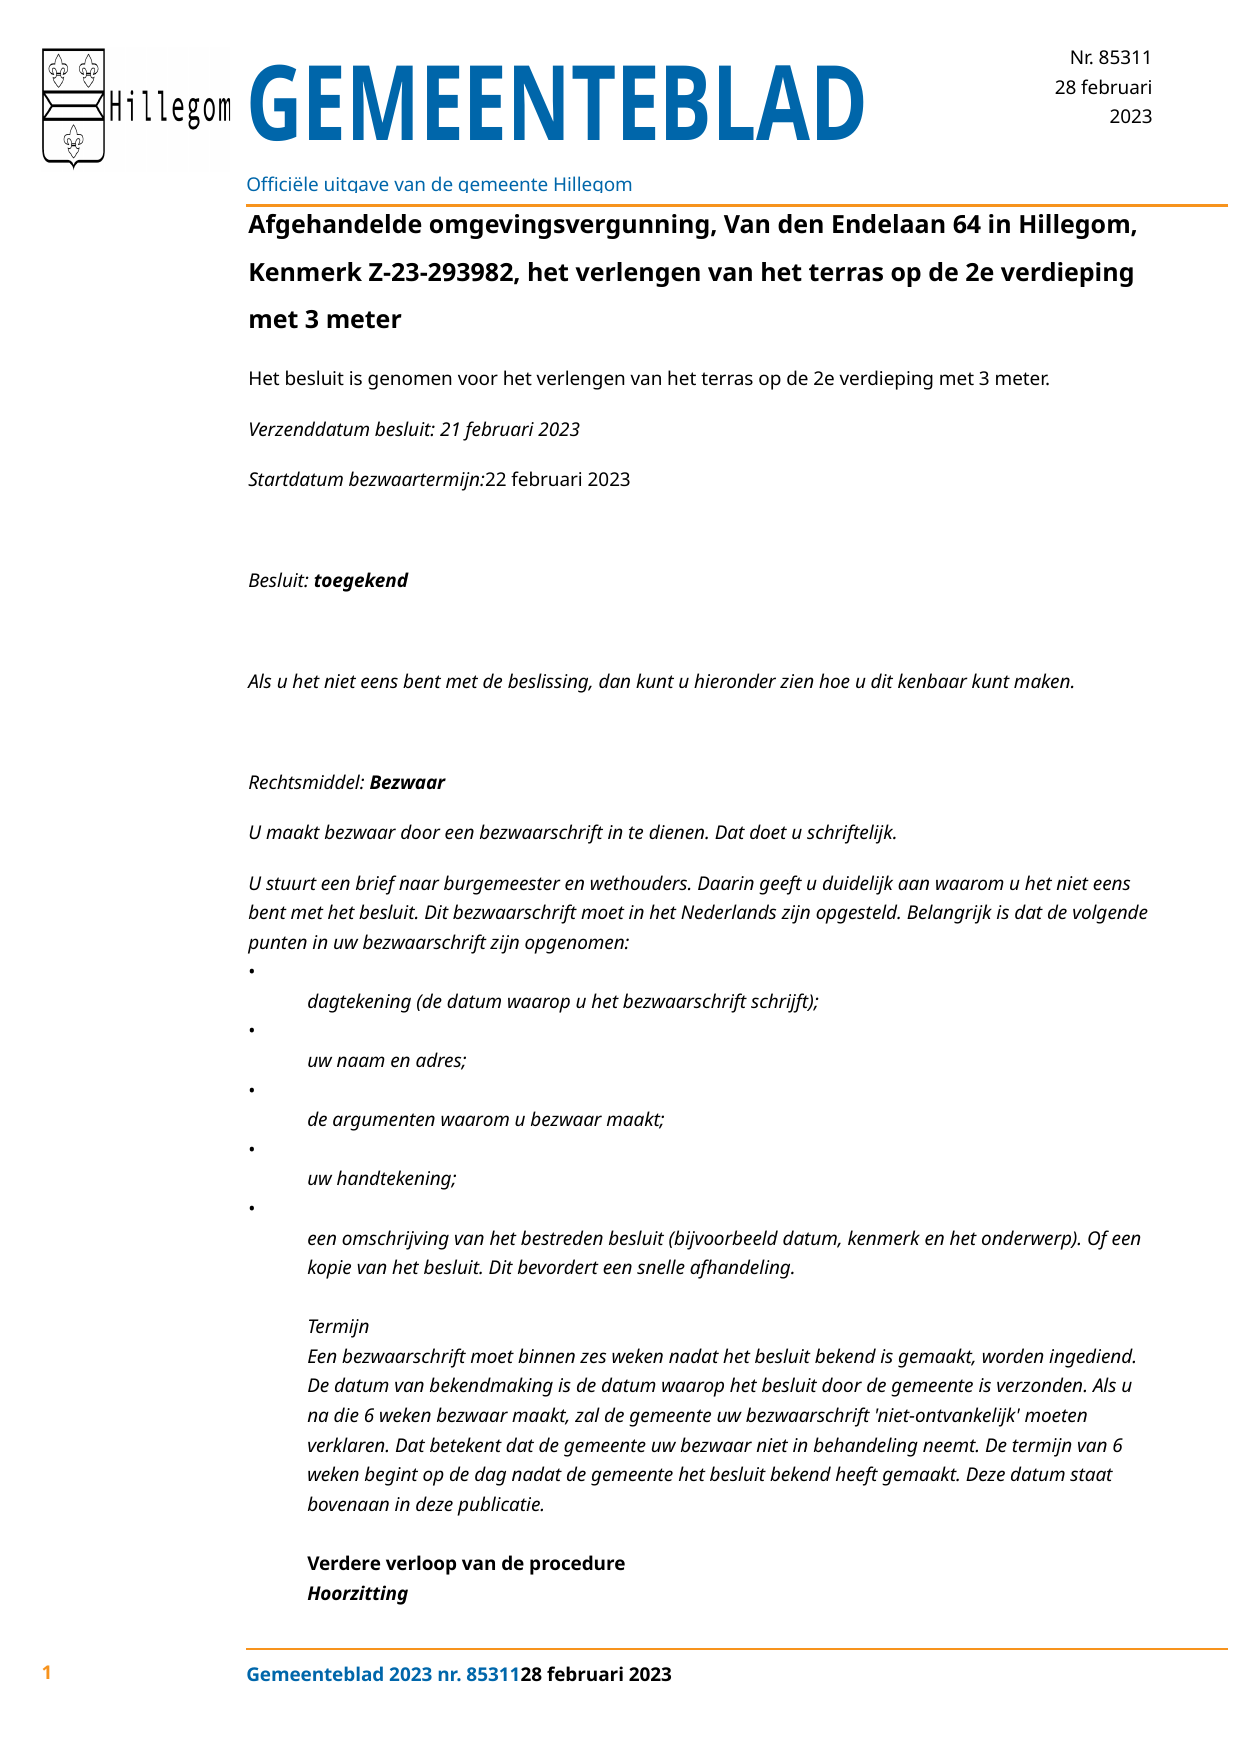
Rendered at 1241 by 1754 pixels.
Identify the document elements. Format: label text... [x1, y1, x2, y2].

text Startdatum bezwaartermijn:22 februari 2023 [248, 466, 1152, 492]
text Als u het niet eens bent met de beslissing, dan kunt u hieronder zien hoe u dit kenbaar kunt maken. [248, 668, 1152, 694]
list uw handtekening; [248, 1166, 1152, 1191]
list Termijn [248, 1313, 1152, 1339]
list een omschrijving van het bestreden besluit (bijvoorbeeld datum, kenmerk en het onderwerp). Of een kopie van het besluit. Dit bevordert een snelle afhandeling. [248, 1225, 1152, 1280]
list Verdere verloop van de procedure [248, 1550, 1152, 1576]
text Het besluit is genomen voor het verlengen van het terras op de 2e verdieping met 3 meter. [248, 366, 1152, 391]
text Afgehandelde omgevingsvergunning, Van den Endelaan 64 in Hillegom, Kenmerk Z-23-293982, het verlengen van het terras op de 2e verdieping met 3 meter [248, 207, 1152, 336]
text Rechtsmiddel: Bezwaar [248, 769, 1152, 794]
text U maakt bezwaar door een bezwaarschrift in te dienen. Dat doet u schriftelijk. [248, 819, 1152, 845]
list de argumenten waarom u bezwaar maakt; [248, 1106, 1152, 1132]
picture [41, 47, 231, 172]
text U stuurt een brief naar burgemeester en wethouders. Daarin geeft u duidelijk aan waarom u het niet eens bent met het besluit. Dit bezwaarschrift moet in het Nederlands zijn opgesteld. Belangrijk is dat de volgende punten in uw bezwaarschrift zijn opgenomen: [248, 870, 1152, 954]
list Een bezwaarschrift moet binnen zes weken nadat het besluit bekend is gemaakt, worden ingediend. De datum van bekendmaking is de datum waarop het besluit door de gemeente is verzonden. Als u na die 6 weken bezwaar maakt, zal de gemeente uw bezwaarschrift 'niet-ontvankelijk' moeten verklaren. Dat betekent dat de gemeente uw bezwaar niet in behandeling neemt. De termijn van 6 weken begint op de dag nadat de gemeente het besluit bekend heeft gemaakt. Deze datum staat bovenaan in deze publicatie. [248, 1343, 1152, 1517]
list Hoorzitting [248, 1580, 1152, 1605]
list uw naam en adres; [248, 1047, 1152, 1073]
text Besluit: toegekend [248, 567, 1152, 593]
list dagtekening (de datum waarop u het bezwaarschrift schrijft); [248, 988, 1152, 1014]
text Verzenddatum besluit: 21 februari 2023 [248, 416, 1152, 442]
